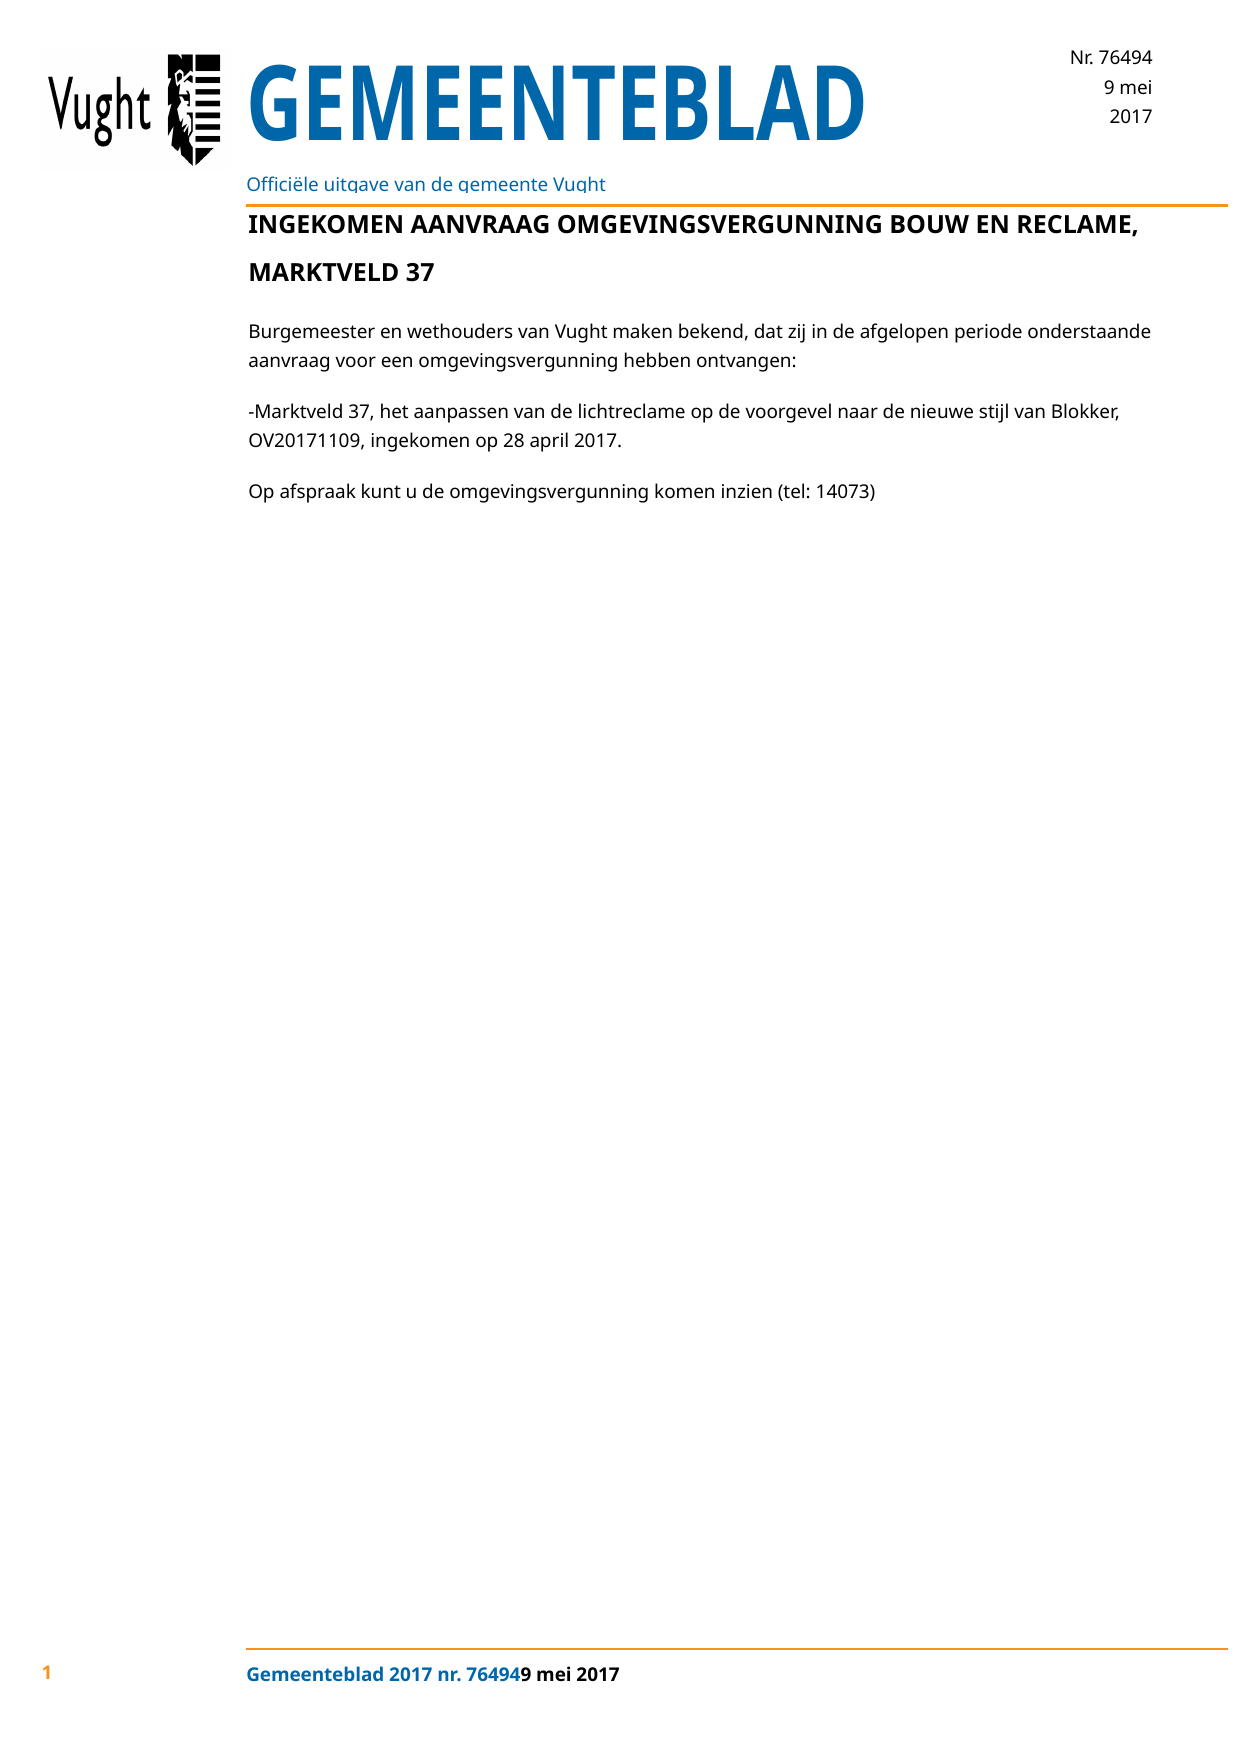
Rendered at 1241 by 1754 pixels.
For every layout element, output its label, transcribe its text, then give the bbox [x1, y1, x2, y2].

picture [41, 47, 231, 172]
text Burgemeester en wethouders van Vught maken bekend, dat zij in de afgelopen periode onderstaande aanvraag voor een omgevingsvergunning hebben ontvangen: [248, 318, 1152, 373]
text INGEKOMEN AANVRAAG OMGEVINGSVERGUNNING BOUW EN RECLAME, MARKTVELD 37 [248, 207, 1152, 288]
text -Marktveld 37, het aanpassen van de lichtreclame op de voorgevel naar de nieuwe stijl van Blokker, OV20171109, ingekomen op 28 april 2017. [248, 398, 1152, 453]
text Op afspraak kunt u de omgevingsvergunning komen inzien (tel: 14073) [248, 478, 1152, 504]
